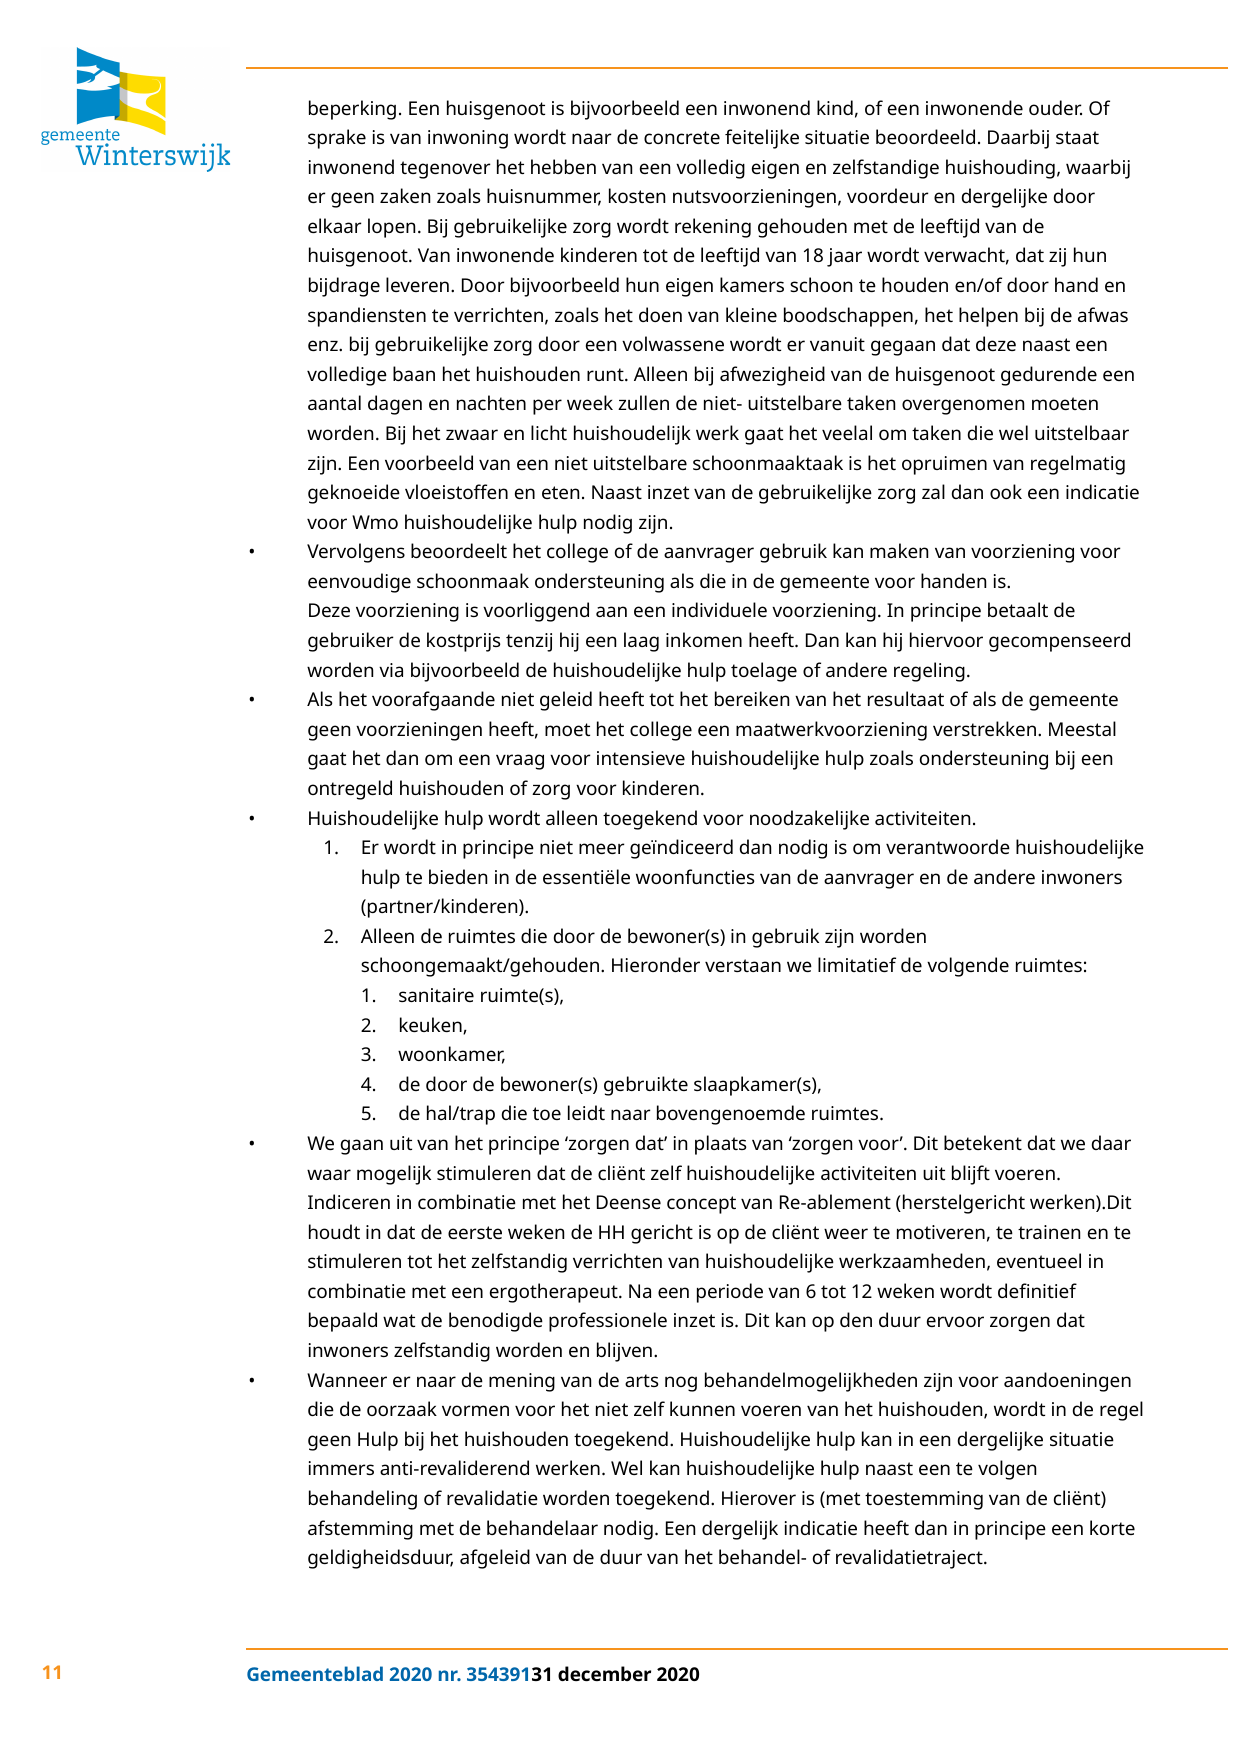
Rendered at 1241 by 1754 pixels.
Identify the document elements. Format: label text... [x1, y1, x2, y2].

list Als het voorafgaande niet geleid heeft tot het bereiken van het resultaat of als de gemeente geen voorzieningen heeft, moet het college een maatwerkvoorziening verstrekken. Meestal gaat het dan om een vraag voor intensieve huishoudelijke hulp zoals ondersteuning bij een ontregeld huishouden of zorg voor kinderen. [248, 686, 1152, 801]
list de door de bewoner(s) gebruikte slaapkamer(s), [361, 1071, 1152, 1097]
picture [41, 47, 231, 172]
list de hal/trap die toe leidt naar bovengenoemde ruimtes. [361, 1101, 1152, 1126]
list beperking. Een huisgenoot is bijvoorbeeld een inwonend kind, of een inwonende ouder. Of sprake is van inwoning wordt naar de concrete feitelijke situatie beoordeeld. Daarbij staat inwonend tegenover het hebben van een volledig eigen en zelfstandige huishouding, waarbij er geen zaken zoals huisnummer, kosten nutsvoorzieningen, voordeur en dergelijke door elkaar lopen. Bij gebruikelijke zorg wordt rekening gehouden met de leeftijd van de huisgenoot. Van inwonende kinderen tot de leeftijd van 18 jaar wordt verwacht, dat zij hun bijdrage leveren. Door bijvoorbeeld hun eigen kamers schoon te houden en/of door hand en spandiensten te verrichten, zoals het doen van kleine boodschappen, het helpen bij de afwas enz. bij gebruikelijke zorg door een volwassene wordt er vanuit gegaan dat deze naast een volledige baan het huishouden runt. Alleen bij afwezigheid van de huisgenoot gedurende een aantal dagen en nachten per week zullen de niet- uitstelbare taken overgenomen moeten worden. Bij het zwaar en licht huishoudelijk werk gaat het veelal om taken die wel uitstelbaar zijn. Een voorbeeld van een niet uitstelbare schoonmaaktaak is het opruimen van regelmatig geknoeide vloeistoffen en eten. Naast inzet van de gebruikelijke zorg zal dan ook een indicatie voor Wmo huishoudelijke hulp nodig zijn. [248, 95, 1152, 535]
list keuken, [361, 1012, 1152, 1038]
list sanitaire ruimte(s), [361, 982, 1152, 1008]
list Vervolgens beoordeelt het college of de aanvrager gebruik kan maken van voorziening voor eenvoudige schoonmaak ondersteuning als die in de gemeente voor handen is. [248, 538, 1152, 594]
list Deze voorziening is voorliggend aan een individuele voorziening. In principe betaalt de gebruiker de kostprijs tenzij hij een laag inkomen heeft. Dan kan hij hiervoor gecompenseerd worden via bijvoorbeeld de huishoudelijke hulp toelage of andere regeling. [248, 598, 1152, 683]
list Er wordt in principe niet meer geïndiceerd dan nodig is om verantwoorde huishoudelijke hulp te bieden in de essentiële woonfuncties van de aanvrager en de andere inwoners (partner/kinderen). [323, 834, 1152, 919]
picture [225, 153, 231, 162]
list woonkamer, [361, 1041, 1152, 1067]
list Huishoudelijke hulp wordt alleen toegekend voor noodzakelijke activiteiten. [248, 805, 1152, 831]
list Indiceren in combinatie met het Deense concept van Re-ablement (herstelgericht werken).Dit houdt in dat de eerste weken de HH gericht is op de cliënt weer te motiveren, te trainen en te stimuleren tot het zelfstandig verrichten van huishoudelijke werkzaamheden, eventueel in combinatie met een ergotherapeut. Na een periode van 6 tot 12 weken wordt definitief bepaald wat de benodigde professionele inzet is. Dit kan op den duur ervoor zorgen dat inwoners zelfstandig worden en blijven. [248, 1189, 1152, 1363]
list We gaan uit van het principe ‘zorgen dat’ in plaats van ‘zorgen voor’. Dit betekent dat we daar waar mogelijk stimuleren dat de cliënt zelf huishoudelijke activiteiten uit blijft voeren. [248, 1130, 1152, 1186]
list Wanneer er naar de mening van de arts nog behandelmogelijkheden zijn voor aandoeningen die de oorzaak vormen voor het niet zelf kunnen voeren van het huishouden, wordt in de regel geen Hulp bij het huishouden toegekend. Huishoudelijke hulp kan in een dergelijke situatie immers anti-revaliderend werken. Wel kan huishoudelijke hulp naast een te volgen behandeling of revalidatie worden toegekend. Hierover is (met toestemming van de cliënt) afstemming met de behandelaar nodig. Een dergelijk indicatie heeft dan in principe een korte geldigheidsduur, afgeleid van de duur van het behandel- of revalidatietraject. [248, 1367, 1152, 1570]
list Alleen de ruimtes die door de bewoner(s) in gebruik zijn worden schoongemaakt/gehouden. Hieronder verstaan we limitatief de volgende ruimtes: [323, 923, 1152, 978]
